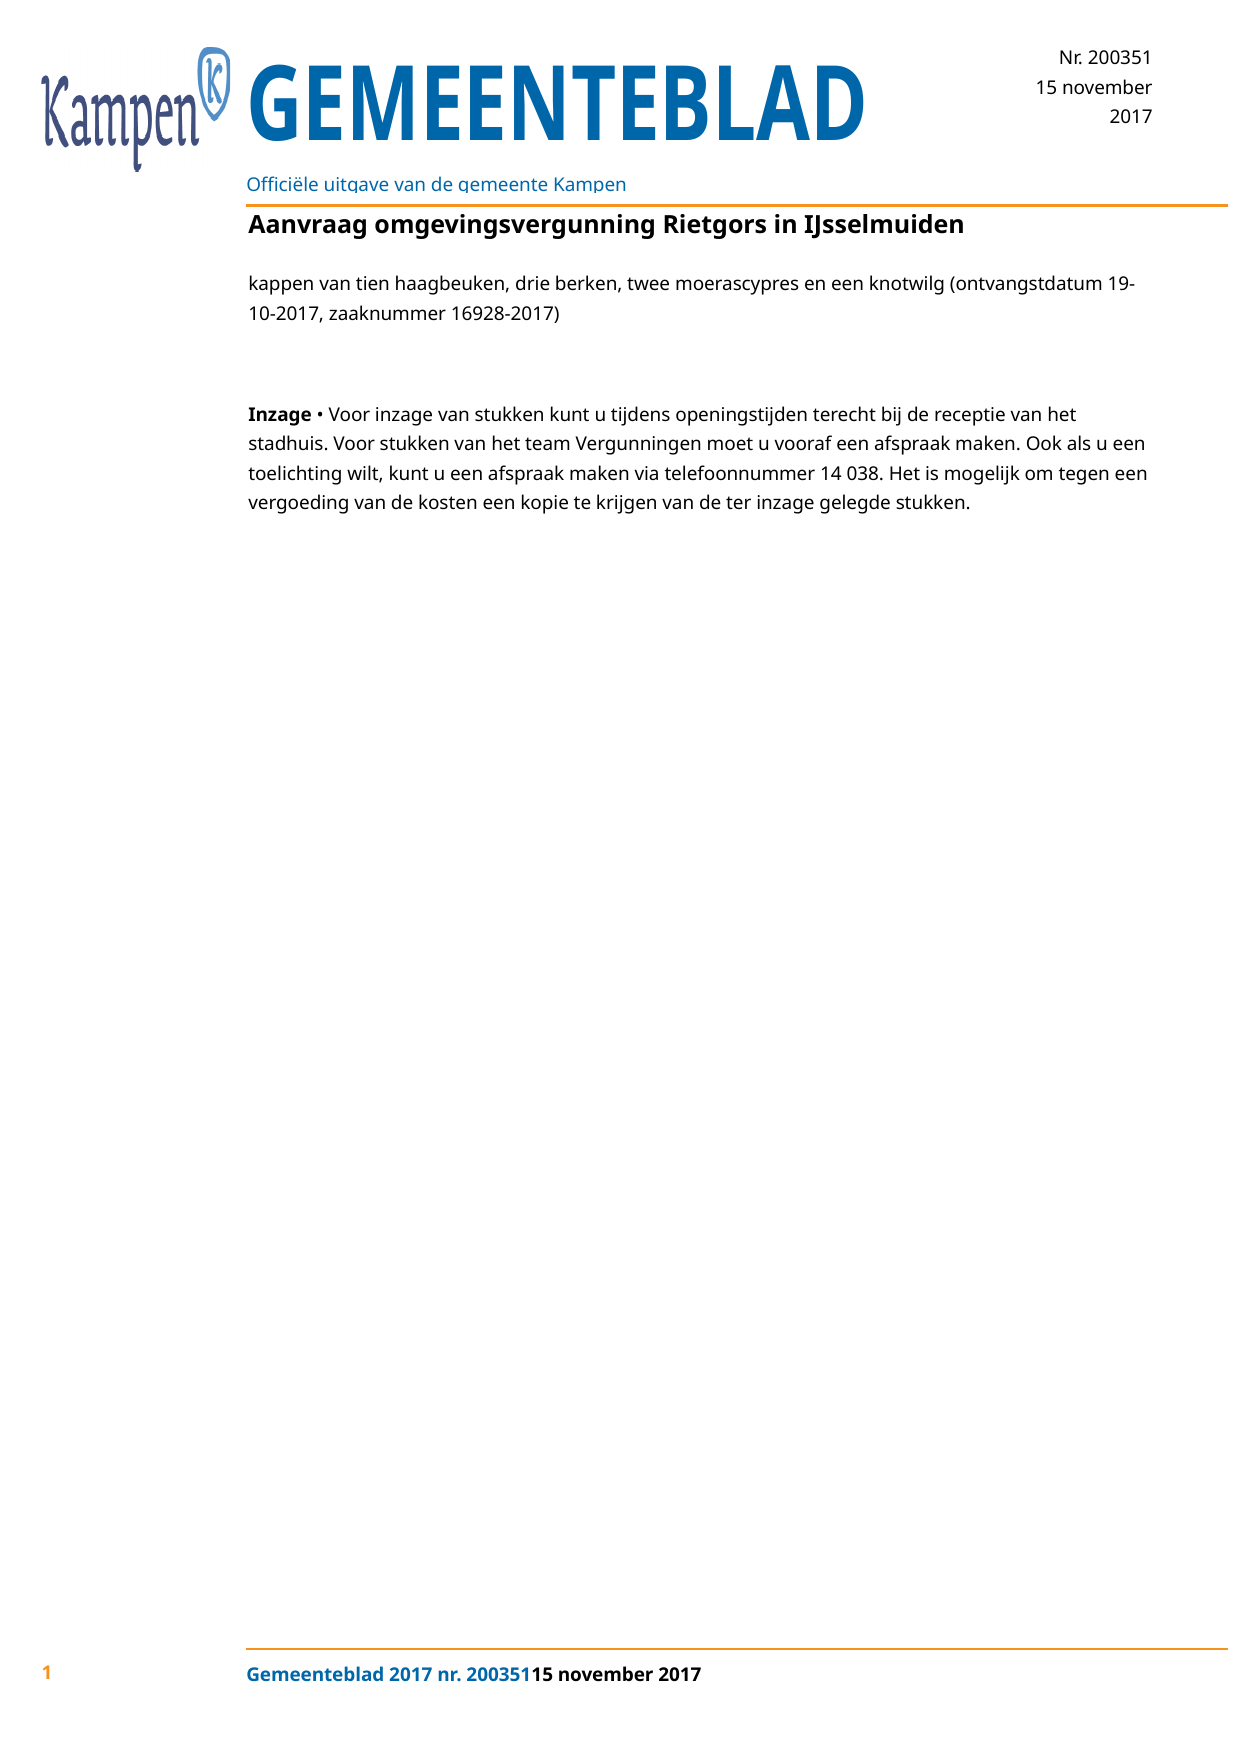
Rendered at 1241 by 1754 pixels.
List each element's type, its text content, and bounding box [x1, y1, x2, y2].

picture [41, 47, 231, 172]
text kappen van tien haagbeuken, drie berken, twee moerascypres en een knotwilg (ontvangstdatum 19-10-2017, zaaknummer 16928-2017) [248, 270, 1152, 326]
text Aanvraag omgevingsvergunning Rietgors in IJsselmuiden [248, 207, 1152, 241]
text Inzage • Voor inzage van stukken kunt u tijdens openingstijden terecht bij de receptie van het stadhuis. Voor stukken van het team Vergunningen moet u vooraf een afspraak maken. Ook als u een toelichting wilt, kunt u een afspraak maken via telefoonnummer 14 038. Het is mogelijk om tegen een vergoeding van de kosten een kopie te krijgen van de ter inzage gelegde stukken. [248, 401, 1152, 515]
